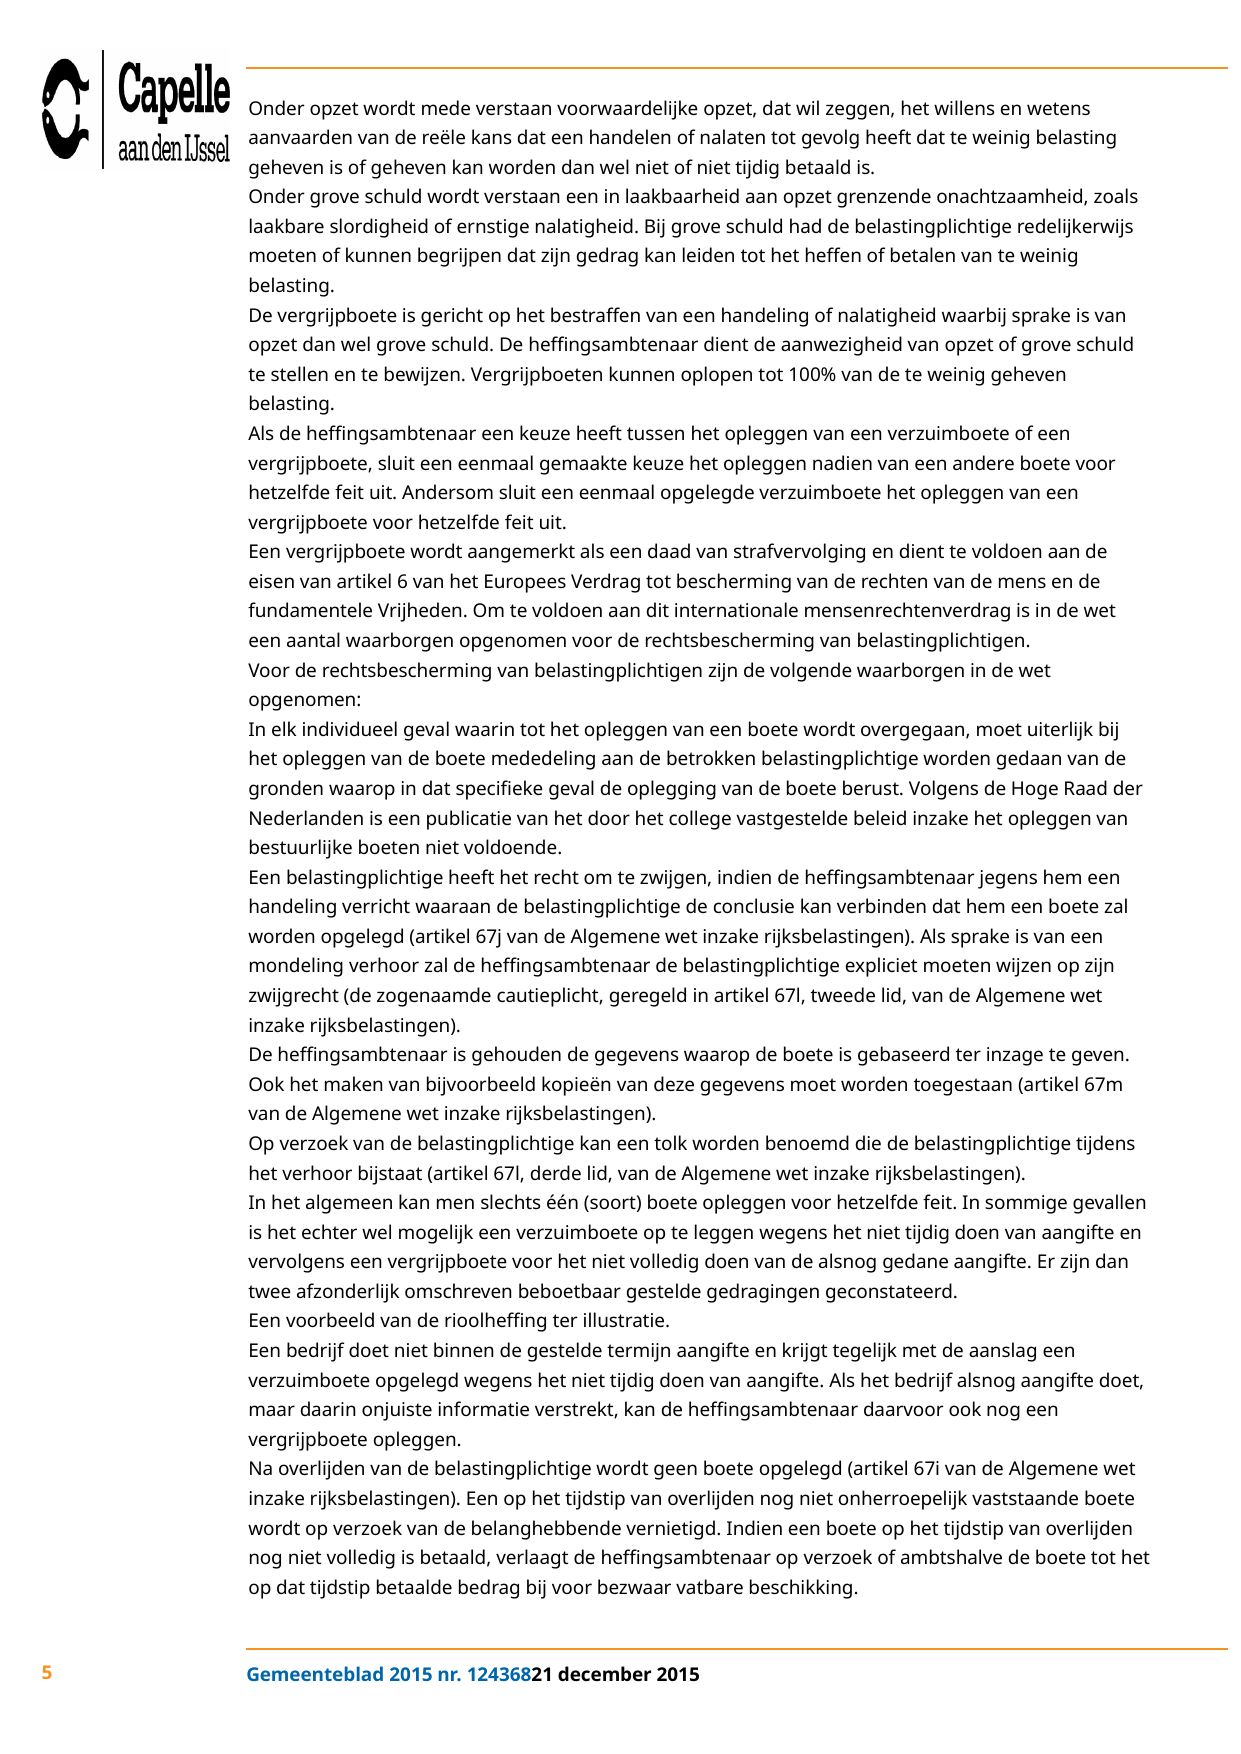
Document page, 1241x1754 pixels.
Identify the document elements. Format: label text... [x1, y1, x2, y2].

text In elk individueel geval waarin tot het opleggen van een boete wordt overgegaan, moet uiterlijk bij [248, 716, 1152, 742]
text Een voorbeeld van de rioolheffing ter illustratie. [248, 1308, 1152, 1333]
text In het algemeen kan men slechts één (soort) boete opleggen voor hetzelfde feit. In sommige gevallen is het echter wel mogelijk een verzuimboete op te leggen wegens het niet tijdig doen van aangifte en vervolgens een vergrijpboete voor het niet volledig doen van de alsnog gedane aangifte. Er zijn dan twee afzonderlijk omschreven beboetbaar gestelde gedragingen geconstateerd. [248, 1189, 1152, 1304]
text het opleggen van de boete mededeling aan de betrokken belastingplichtige worden gedaan van de gronden waarop in dat specifieke geval de oplegging van de boete berust. Volgens de Hoge Raad der Nederlanden is een publicatie van het door het college vastgestelde beleid inzake het opleggen van bestuurlijke boeten niet voldoende. [248, 746, 1152, 860]
text Een vergrijpboete wordt aangemerkt als een daad van strafvervolging en dient te voldoen aan de eisen van artikel 6 van het Europees Verdrag tot bescherming van de rechten van de mens en de fundamentele Vrijheden. Om te voldoen aan dit internationale mensenrechtenverdrag is in de wet [248, 538, 1152, 623]
text Na overlijden van de belastingplichtige wordt geen boete opgelegd (artikel 67i van de Algemene wet inzake rijksbelastingen). Een op het tijdstip van overlijden nog niet onherroepelijk vaststaande boete wordt op verzoek van de belanghebbende vernietigd. Indien een boete op het tijdstip van overlijden nog niet volledig is betaald, verlaagt de heffingsambtenaar op verzoek of ambtshalve de boete tot het op dat tijdstip betaalde bedrag bij voor bezwaar vatbare beschikking. [248, 1456, 1152, 1600]
text Voor de rechtsbescherming van belastingplichtigen zijn de volgende waarborgen in de wet opgenomen: [248, 657, 1152, 712]
text Een belastingplichtige heeft het recht om te zwijgen, indien de heffingsambtenaar jegens hem een handeling verricht waaraan de belastingplichtige de conclusie kan verbinden dat hem een boete zal worden opgelegd (artikel 67j van de Algemene wet inzake rijksbelastingen). Als sprake is van een mondeling verhoor zal de heffingsambtenaar de belastingplichtige expliciet moeten wijzen op zijn zwijgrecht (de zogenaamde cautieplicht, geregeld in artikel 67l, tweede lid, van de Algemene wet inzake rijksbelastingen). [248, 864, 1152, 1038]
picture [41, 47, 231, 172]
text De heffingsambtenaar is gehouden de gegevens waarop de boete is gebaseerd ter inzage te geven. Ook het maken van bijvoorbeeld kopieën van deze gegevens moet worden toegestaan (artikel 67m van de Algemene wet inzake rijksbelastingen). [248, 1041, 1152, 1126]
text Als de heffingsambtenaar een keuze heeft tussen het opleggen van een verzuimboete of een vergrijpboete, sluit een eenmaal gemaakte keuze het opleggen nadien van een andere boete voor hetzelfde feit uit. Andersom sluit een eenmaal opgelegde verzuimboete het opleggen van een vergrijpboete voor hetzelfde feit uit. [248, 420, 1152, 535]
text Onder opzet wordt mede verstaan voorwaardelijke opzet, dat wil zeggen, het willens en wetens aanvaarden van de reële kans dat een handelen of nalaten tot gevolg heeft dat te weinig belasting geheven is of geheven kan worden dan wel niet of niet tijdig betaald is. [248, 95, 1152, 180]
text Op verzoek van de belastingplichtige kan een tolk worden benoemd die de belastingplichtige tijdens het verhoor bijstaat (artikel 67l, derde lid, van de Algemene wet inzake rijksbelastingen). [248, 1130, 1152, 1186]
text een aantal waarborgen opgenomen voor de rechtsbescherming van belastingplichtigen. [248, 627, 1152, 653]
text Onder grove schuld wordt verstaan een in laakbaarheid aan opzet grenzende onachtzaamheid, zoals laakbare slordigheid of ernstige nalatigheid. Bij grove schuld had de belastingplichtige redelijkerwijs moeten of kunnen begrijpen dat zijn gedrag kan leiden tot het heffen of betalen van te weinig belasting. [248, 183, 1152, 298]
text Een bedrijf doet niet binnen de gestelde termijn aangifte en krijgt tegelijk met de aanslag een verzuimboete opgelegd wegens het niet tijdig doen van aangifte. Als het bedrijf alsnog aangifte doet, maar daarin onjuiste informatie verstrekt, kan de heffingsambtenaar daarvoor ook nog een vergrijpboete opleggen. [248, 1337, 1152, 1452]
text De vergrijpboete is gericht op het bestraffen van een handeling of nalatigheid waarbij sprake is van opzet dan wel grove schuld. De heffingsambtenaar dient de aanwezigheid van opzet of grove schuld te stellen en te bewijzen. Vergrijpboeten kunnen oplopen tot 100% van de te weinig geheven belasting. [248, 302, 1152, 416]
